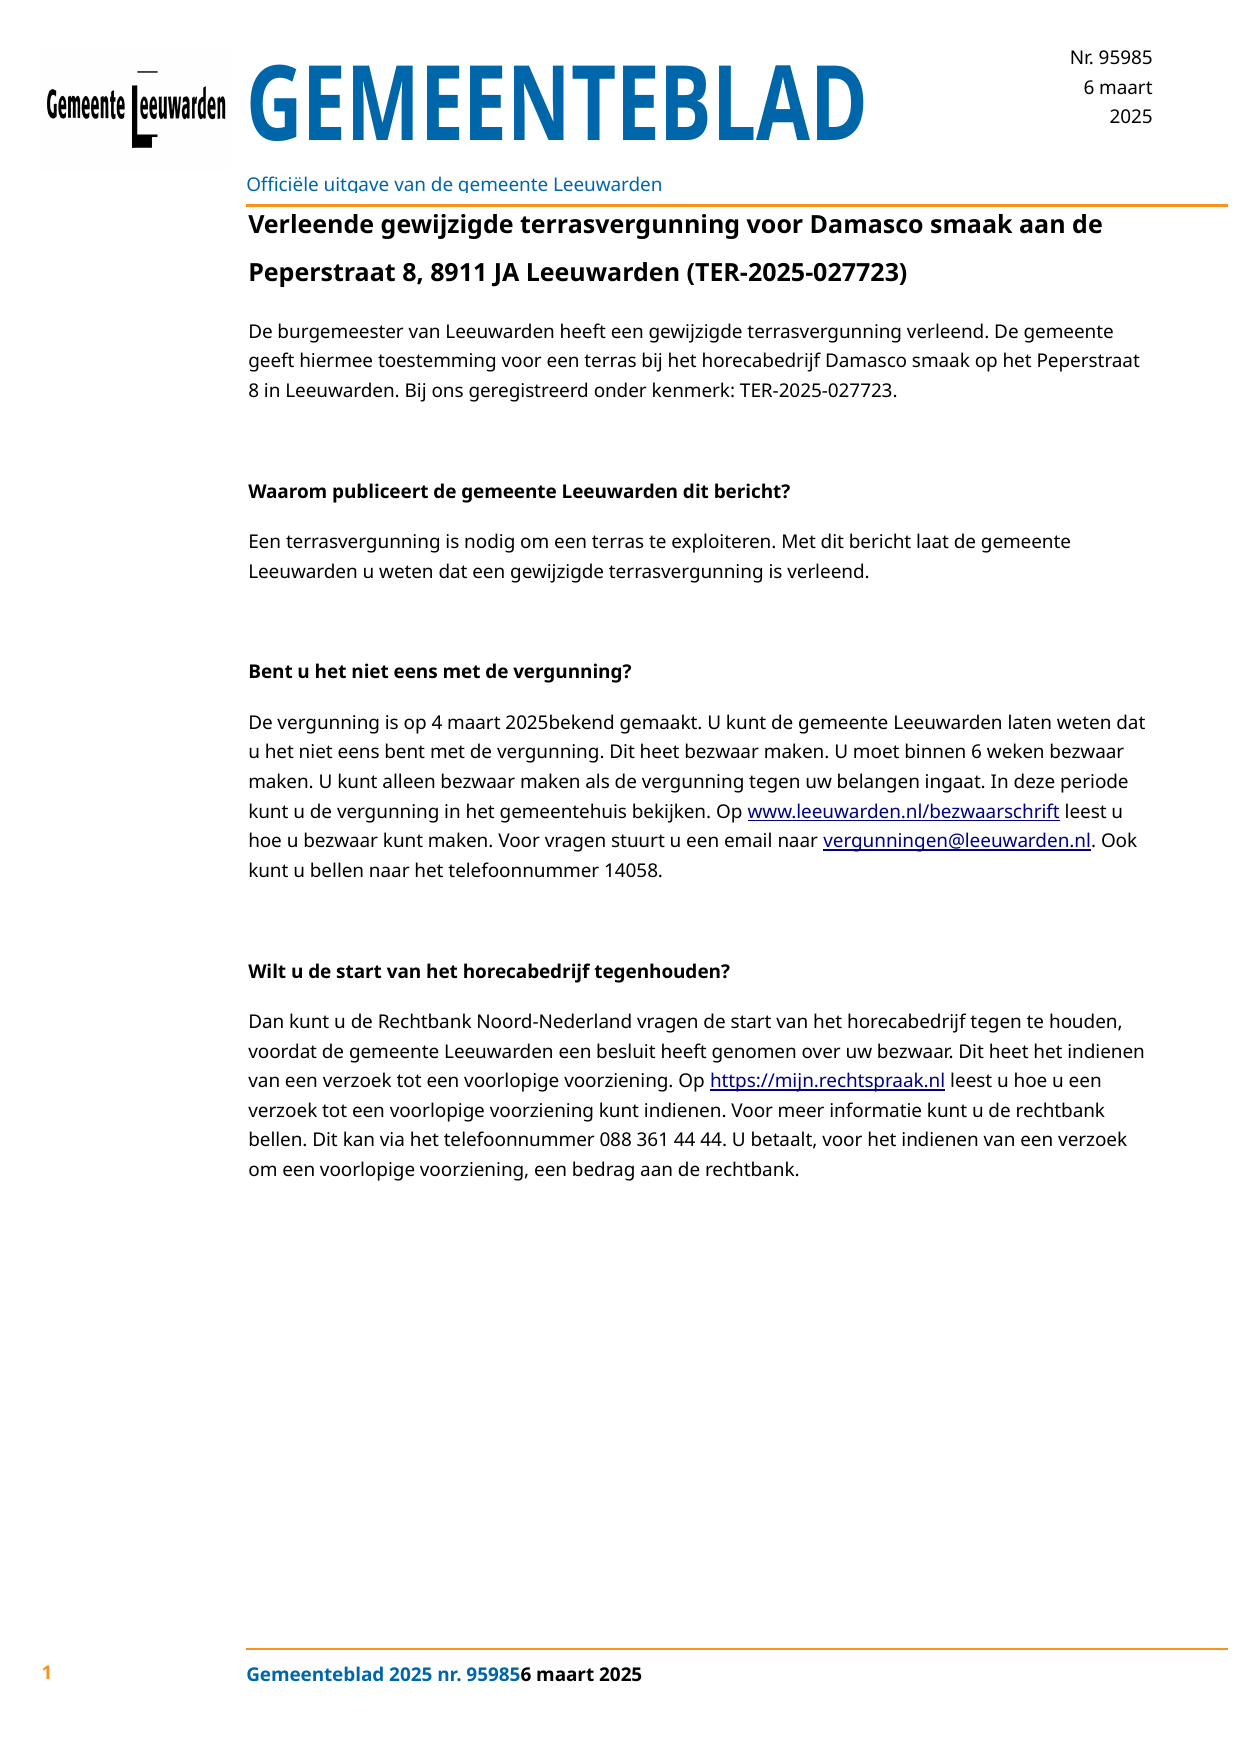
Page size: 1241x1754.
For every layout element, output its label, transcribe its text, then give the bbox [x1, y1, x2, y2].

text Dan kunt u de Rechtbank Noord-Nederland vragen de start van het horecabedrijf tegen te houden, voordat de gemeente Leeuwarden een besluit heeft genomen over uw bezwaar. Dit heet het indienen van een verzoek tot een voorlopige voorziening. Op https://mijn.rechtspraak.nl leest u hoe u een verzoek tot een voorlopige voorziening kunt indienen. Voor meer informatie kunt u de rechtbank bellen. Dit kan via het telefoonnummer 088 361 44 44. U betaalt, voor het indienen van een verzoek om een voorlopige voorziening, een bedrag aan de rechtbank. [248, 1008, 1152, 1182]
picture [41, 47, 231, 172]
text Verleende gewijzigde terrasvergunning voor Damasco smaak aan de Peperstraat 8, 8911 JA Leeuwarden (TER-2025-027723) [248, 207, 1152, 288]
text De burgemeester van Leeuwarden heeft een gewijzigde terrasvergunning verleend. De gemeente geeft hiermee toestemming voor een terras bij het horecabedrijf Damasco smaak op het Peperstraat 8 in Leeuwarden. Bij ons geregistreerd onder kenmerk: TER-2025-027723. [248, 318, 1152, 403]
text Een terrasvergunning is nodig om een terras te exploiteren. Met dit bericht laat de gemeente Leeuwarden u weten dat een gewijzigde terrasvergunning is verleend. [248, 528, 1152, 584]
text Waarom publiceert de gemeente Leeuwarden dit bericht? [248, 478, 1152, 504]
text Bent u het niet eens met de vergunning? [248, 659, 1152, 684]
text De vergunning is op 4 maart 2025bekend gemaakt. U kunt de gemeente Leeuwarden laten weten dat u het niet eens bent met de vergunning. Dit heet bezwaar maken. U moet binnen 6 weken bezwaar maken. U kunt alleen bezwaar maken als de vergunning tegen uw belangen ingaat. In deze periode kunt u de vergunning in het gemeentehuis bekijken. Op www.leeuwarden.nl/bezwaarschrift leest u hoe u bezwaar kunt maken. Voor vragen stuurt u een email naar vergunningen@leeuwarden.nl. Ook kunt u bellen naar het telefoonnummer 14058. [248, 709, 1152, 883]
text Wilt u de start van het horecabedrijf tegenhouden? [248, 958, 1152, 984]
